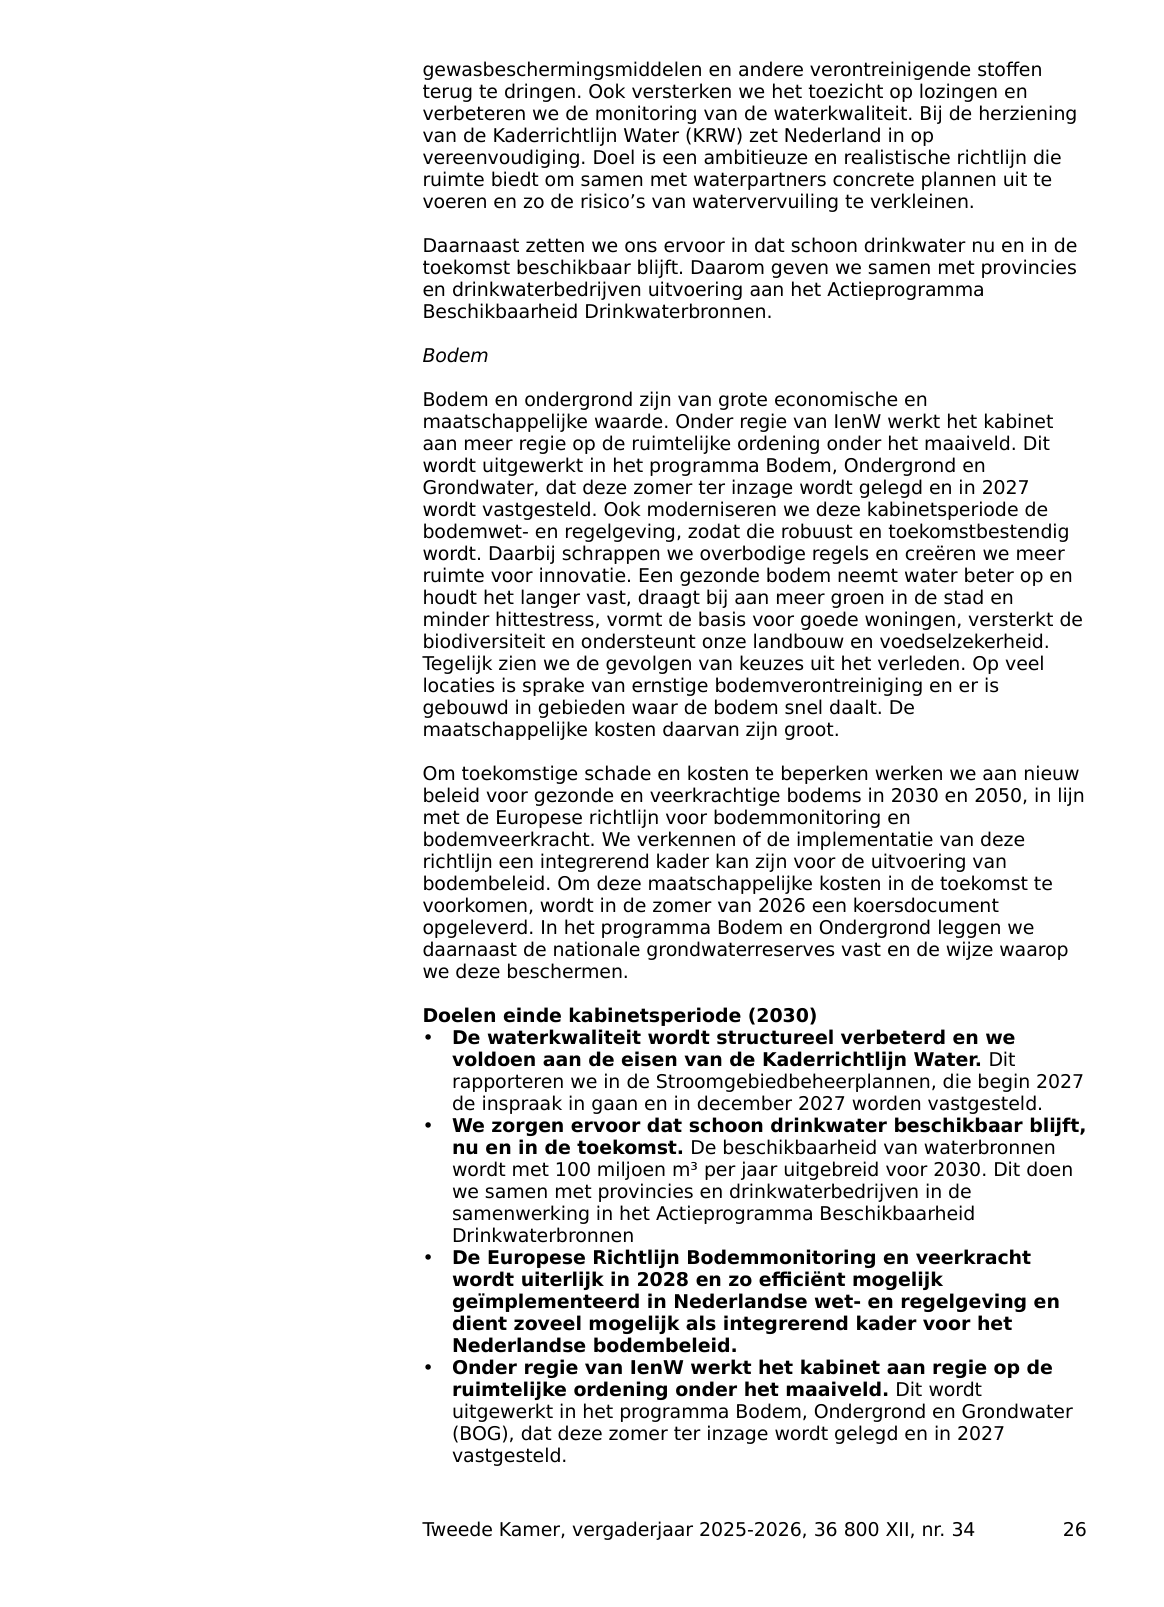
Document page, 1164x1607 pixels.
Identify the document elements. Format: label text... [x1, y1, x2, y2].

text Bodem en ondergrond zijn van grote economische en maatschappelijke waarde. Onder regie van IenW werkt het kabinet aan meer regie op de ruimtelijke ordening onder het maaiveld. Dit wordt uitgewerkt in het programma Bodem, Ondergrond en Grondwater, dat deze zomer ter inzage wordt gelegd en in 2027 wordt vastgesteld. Ook moderniseren we deze kabinetsperiode de bodemwet- en regelgeving, zodat die robuust en toekomstbestendig wordt. Daarbij schrappen we overbodige regels en creëren we meer ruimte voor innovatie. Een gezonde bodem neemt water beter op en houdt het langer vast, draagt bij aan meer groen in de stad en minder hittestress, vormt de basis voor goede woningen, versterkt de biodiversiteit en ondersteunt onze landbouw en voedselzekerheid. Tegelijk zien we de gevolgen van keuzes uit het verleden. Op veel locaties is sprake van ernstige bodemverontreiniging en er is gebouwd in gebieden waar de bodem snel daalt. De maatschappelijke kosten daarvan zijn groot. [422, 389, 1087, 741]
subtitle Doelen einde kabinetsperiode (2030) [422, 1005, 1087, 1027]
subtitle Bodem [422, 345, 1087, 367]
text • We zorgen ervoor dat schoon drinkwater beschikbaar blijft, nu en in de toekomst. De beschikbaarheid van waterbronnen wordt met 100 miljoen m³ per jaar uitgebreid voor 2030. Dit doen we samen met provincies en drinkwaterbedrijven in de samenwerking in het Actieprogramma Beschikbaarheid Drinkwaterbronnen [422, 1115, 1087, 1247]
text • De waterkwaliteit wordt structureel verbeterd en we voldoen aan de eisen van de Kaderrichtlijn Water. Dit rapporteren we in de Stroomgebiedbeheerplannen, die begin 2027 de inspraak in gaan en in december 2027 worden vastgesteld. [422, 1027, 1087, 1115]
text Daarnaast zetten we ons ervoor in dat schoon drinkwater nu en in de toekomst beschikbaar blijft. Daarom geven we samen met provincies en drinkwaterbedrijven uitvoering aan het Actieprogramma Beschikbaarheid Drinkwaterbronnen. [422, 235, 1087, 323]
text • De Europese Richtlijn Bodemmonitoring en veerkracht wordt uiterlijk in 2028 en zo efficiënt mogelijk geïmplementeerd in Nederlandse wet- en regelgeving en dient zoveel mogelijk als integrerend kader voor het Nederlandse bodembeleid. [422, 1247, 1087, 1357]
text • Onder regie van IenW werkt het kabinet aan regie op de ruimtelijke ordening onder het maaiveld. Dit wordt uitgewerkt in het programma Bodem, Ondergrond en Grondwater (BOG), dat deze zomer ter inzage wordt gelegd en in 2027 vastgesteld. [422, 1357, 1087, 1467]
text Om toekomstige schade en kosten te beperken werken we aan nieuw beleid voor gezonde en veerkrachtige bodems in 2030 en 2050, in lijn met de Europese richtlijn voor bodemmonitoring en bodemveerkracht. We verkennen of de implementatie van deze richtlijn een integrerend kader kan zijn voor de uitvoering van bodembeleid. Om deze maatschappelijke kosten in de toekomst te voorkomen, wordt in de zomer van 2026 een koersdocument opgeleverd. In het programma Bodem en Ondergrond leggen we daarnaast de nationale grondwaterreserves vast en de wijze waarop we deze beschermen. [422, 763, 1087, 983]
text gewasbeschermingsmiddelen en andere verontreinigende stoffen terug te dringen. Ook versterken we het toezicht op lozingen en verbeteren we de monitoring van de waterkwaliteit. Bij de herziening van de Kaderrichtlijn Water (KRW) zet Nederland in op vereenvoudiging. Doel is een ambitieuze en realistische richtlijn die ruimte biedt om samen met waterpartners concrete plannen uit te voeren en zo de risico’s van watervervuiling te verkleinen. [422, 59, 1087, 213]
